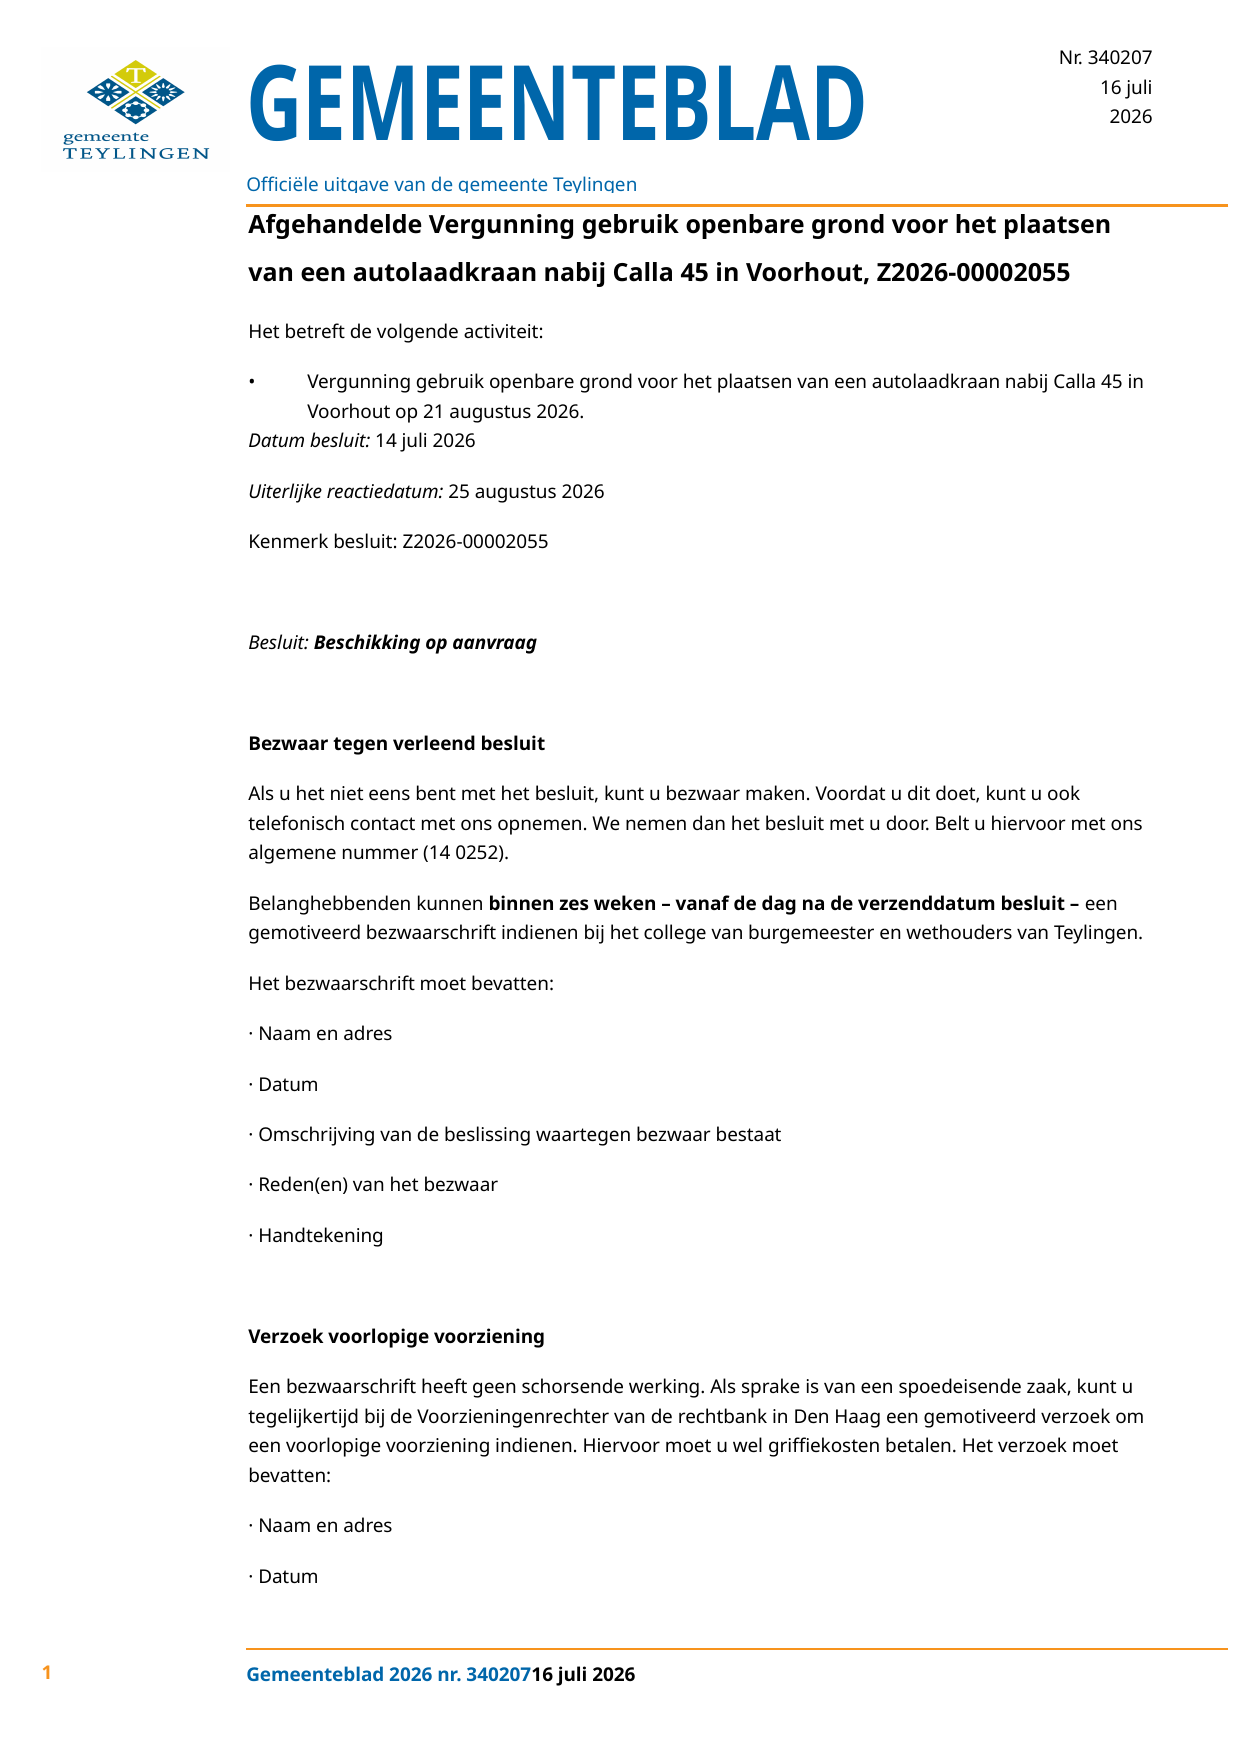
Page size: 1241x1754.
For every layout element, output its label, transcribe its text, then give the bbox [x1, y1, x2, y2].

text Besluit: Beschikking op aanvraag [248, 629, 1152, 655]
text · Naam en adres [248, 1512, 1152, 1538]
text Afgehandelde Vergunning gebruik openbare grond voor het plaatsen van een autolaadkraan nabij Calla 45 in Voorhout, Z2026-00002055 [248, 207, 1152, 288]
text Het bezwaarschrift moet bevatten: [248, 970, 1152, 996]
text · Datum [248, 1563, 1152, 1589]
text Bezwaar tegen verleend besluit [248, 730, 1152, 756]
text Het betreft de volgende activiteit: [248, 318, 1152, 344]
text · Naam en adres [248, 1020, 1152, 1046]
text Belanghebbenden kunnen binnen zes weken – vanaf de dag na de verzenddatum besluit – een gemotiveerd bezwaarschrift indienen bij het college van burgemeester en wethouders van Teylingen. [248, 890, 1152, 945]
text · Handtekening [248, 1222, 1152, 1248]
list Vergunning gebruik openbare grond voor het plaatsen van een autolaadkraan nabij Calla 45 in Voorhout op 21 augustus 2026. [248, 368, 1152, 424]
text Een bezwaarschrift heeft geen schorsende werking. Als sprake is van een spoedeisende zaak, kunt u tegelijkertijd bij de Voorzieningenrechter van de rechtbank in Den Haag een gemotiveerd verzoek om een voorlopige voorziening indienen. Hiervoor moet u wel griffiekosten betalen. Het verzoek moet bevatten: [248, 1373, 1152, 1488]
text Verzoek voorlopige voorziening [248, 1323, 1152, 1349]
picture [41, 47, 231, 172]
text Kenmerk besluit: Z2026-00002055 [248, 528, 1152, 554]
text Uiterlijke reactiedatum: 25 augustus 2026 [248, 478, 1152, 504]
text · Datum [248, 1071, 1152, 1097]
text · Omschrijving van de beslissing waartegen bezwaar bestaat [248, 1121, 1152, 1147]
text · Reden(en) van het bezwaar [248, 1172, 1152, 1197]
text Als u het niet eens bent met het besluit, kunt u bezwaar maken. Voordat u dit doet, kunt u ook telefonisch contact met ons opnemen. We nemen dan het besluit met u door. Belt u hiervoor met ons algemene nummer (14 0252). [248, 780, 1152, 865]
text Datum besluit: 14 juli 2026 [248, 427, 1152, 453]
